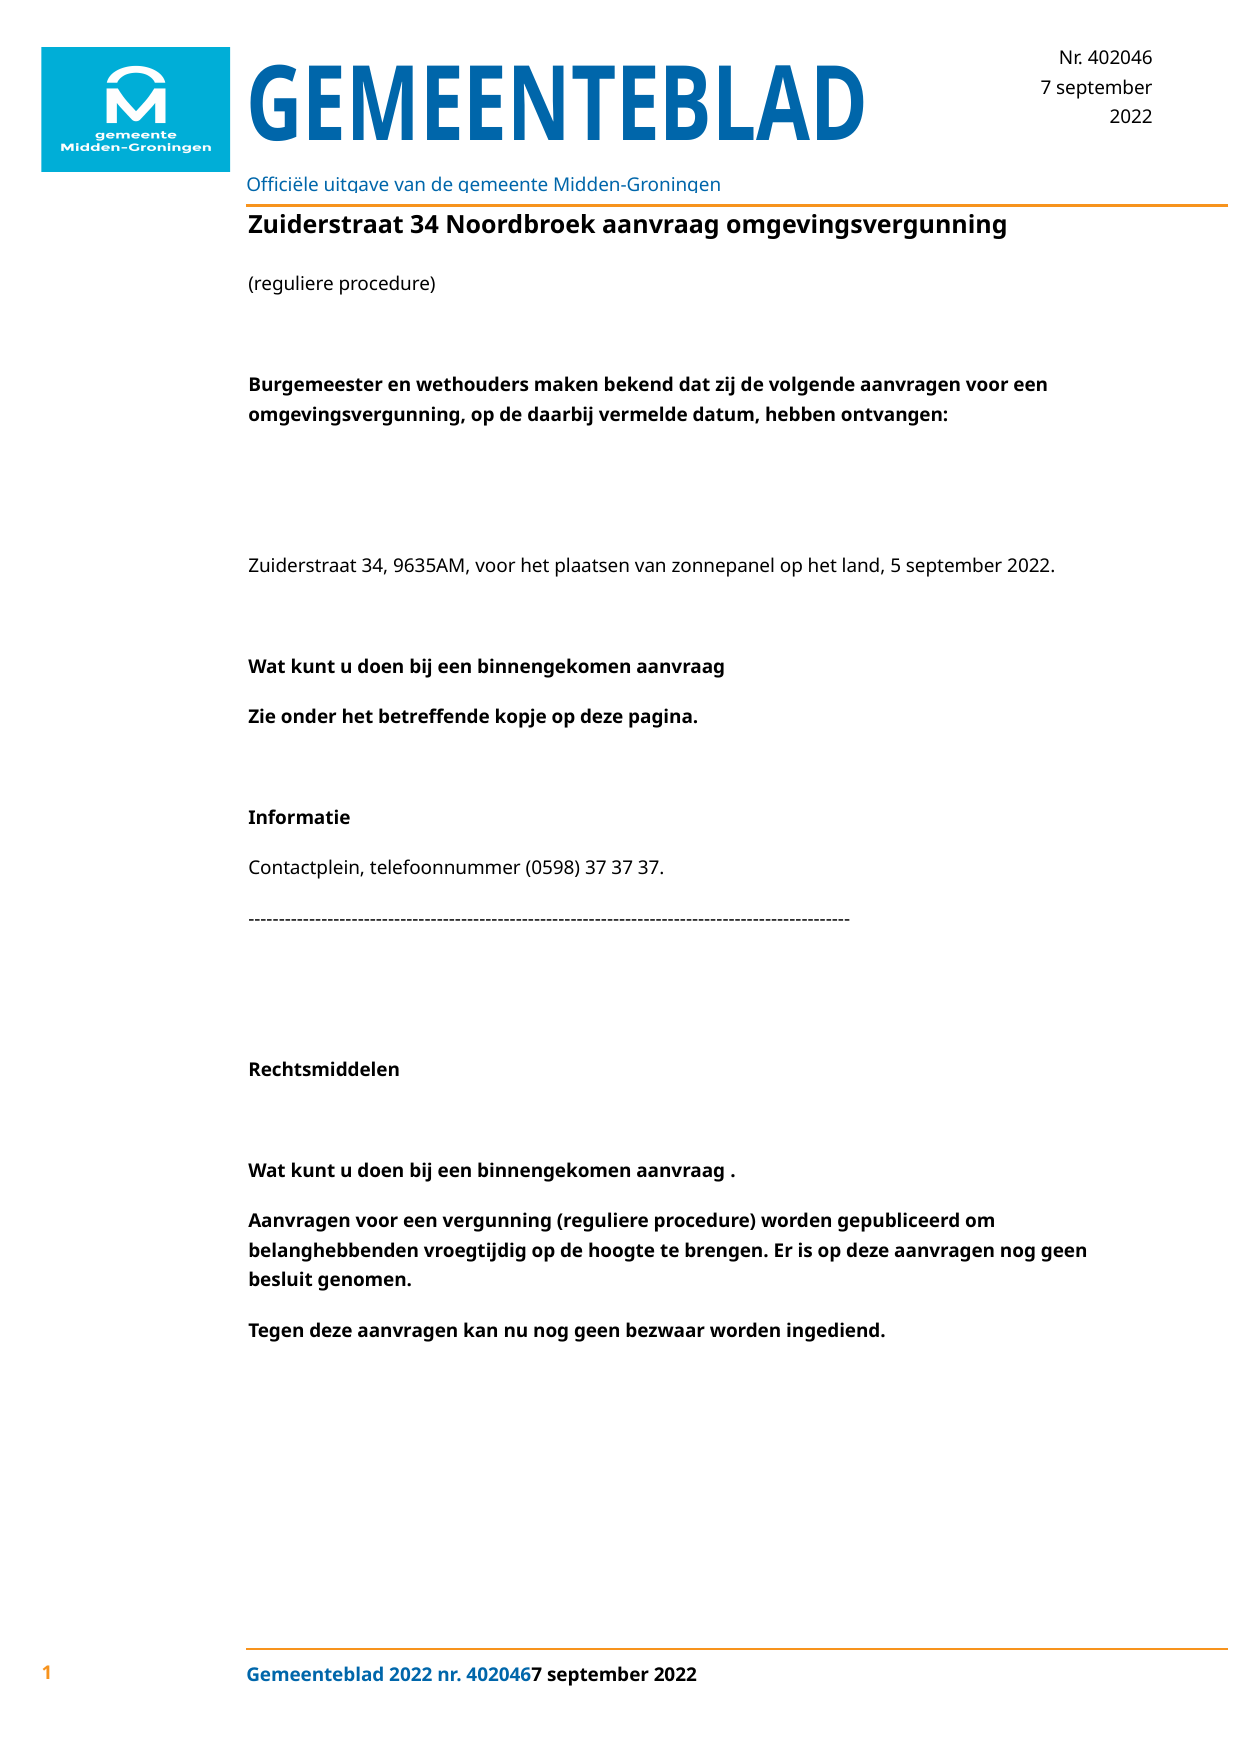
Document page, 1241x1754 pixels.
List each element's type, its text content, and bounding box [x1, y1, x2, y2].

text --------------------------------------------------------------------------------------------------- [248, 905, 1152, 931]
text Wat kunt u doen bij een binnengekomen aanvraag . [248, 1157, 1152, 1183]
text Contactplein, telefoonnummer (0598) 37 37 37. [248, 854, 1152, 880]
picture [184, 146, 190, 153]
text Burgemeester en wethouders maken bekend dat zij de volgende aanvragen voor een omgevingsvergunning, op de daarbij vermelde datum, hebben ontvangen: [248, 371, 1152, 426]
text Zie onder het betreffende kopje op deze pagina. [248, 703, 1152, 729]
picture [107, 89, 165, 122]
text Tegen deze aanvragen kan nu nog geen bezwaar worden ingediend. [248, 1317, 1152, 1343]
text Wat kunt u doen bij een binnengekomen aanvraag [248, 653, 1152, 678]
text Rechtsmiddelen [248, 1056, 1152, 1082]
text Aanvragen voor een vergunning (reguliere procedure) worden gepubliceerd om belanghebbenden vroegtijdig op de hoogte te brengen. Er is op deze aanvragen nog geen besluit genomen. [248, 1207, 1152, 1292]
text Informatie [248, 804, 1152, 830]
picture [108, 66, 164, 82]
text (reguliere procedure) [248, 270, 1152, 296]
text Zuiderstraat 34 Noordbroek aanvraag omgevingsvergunning [248, 207, 1152, 241]
text Zuiderstraat 34, 9635AM, voor het plaatsen van zonnepanel op het land, 5 september 2022. [248, 552, 1152, 578]
